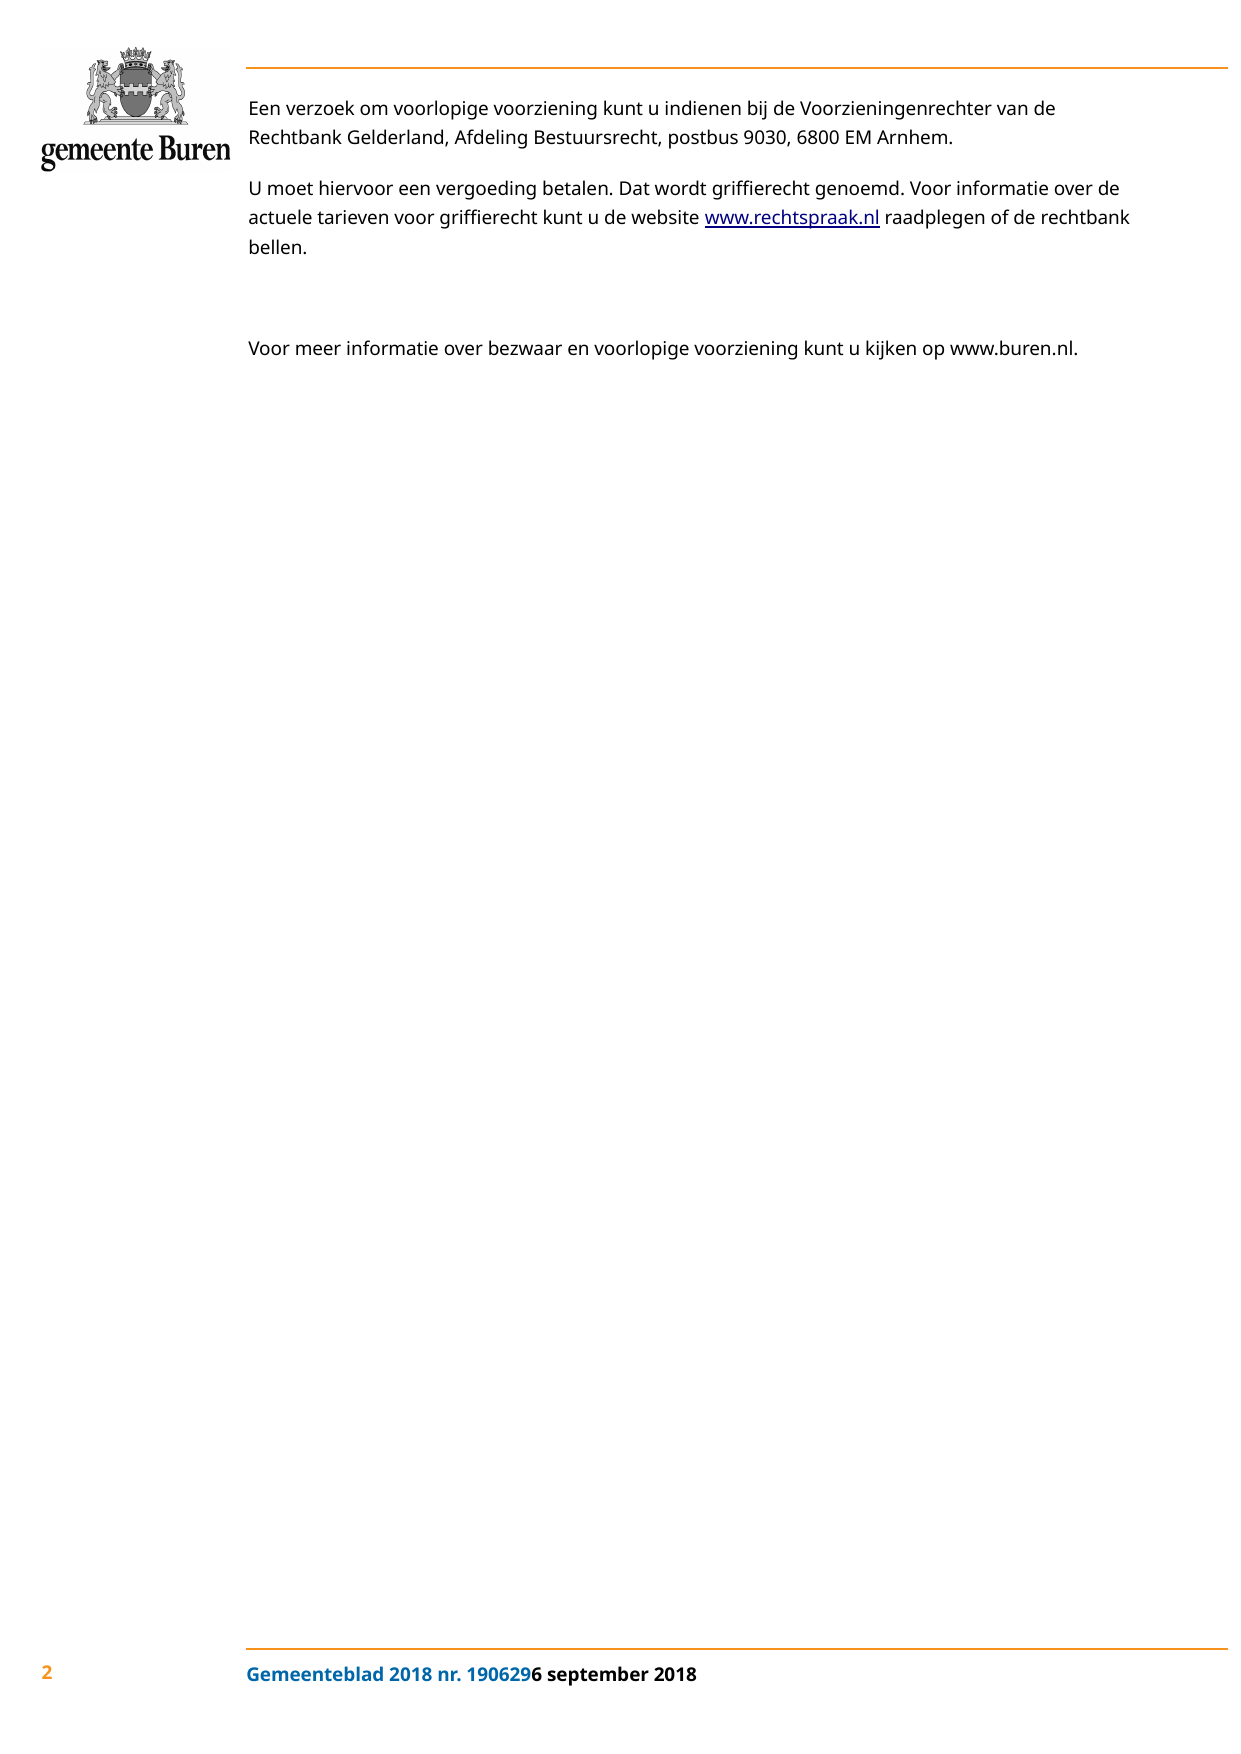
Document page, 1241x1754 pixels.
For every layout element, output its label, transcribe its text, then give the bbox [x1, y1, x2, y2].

text Een verzoek om voorlopige voorziening kunt u indienen bij de Voorzieningenrechter van de Rechtbank Gelderland, Afdeling Bestuursrecht, postbus 9030, 6800 EM Arnhem. [248, 95, 1152, 150]
picture [41, 47, 231, 172]
text U moet hiervoor een vergoeding betalen. Dat wordt griffierecht genoemd. Voor informatie over de actuele tarieven voor griffierecht kunt u de website www.rechtspraak.nl raadplegen of de rechtbank bellen. [248, 175, 1152, 260]
text Voor meer informatie over bezwaar en voorlopige voorziening kunt u kijken op www.buren.nl. [248, 335, 1152, 361]
